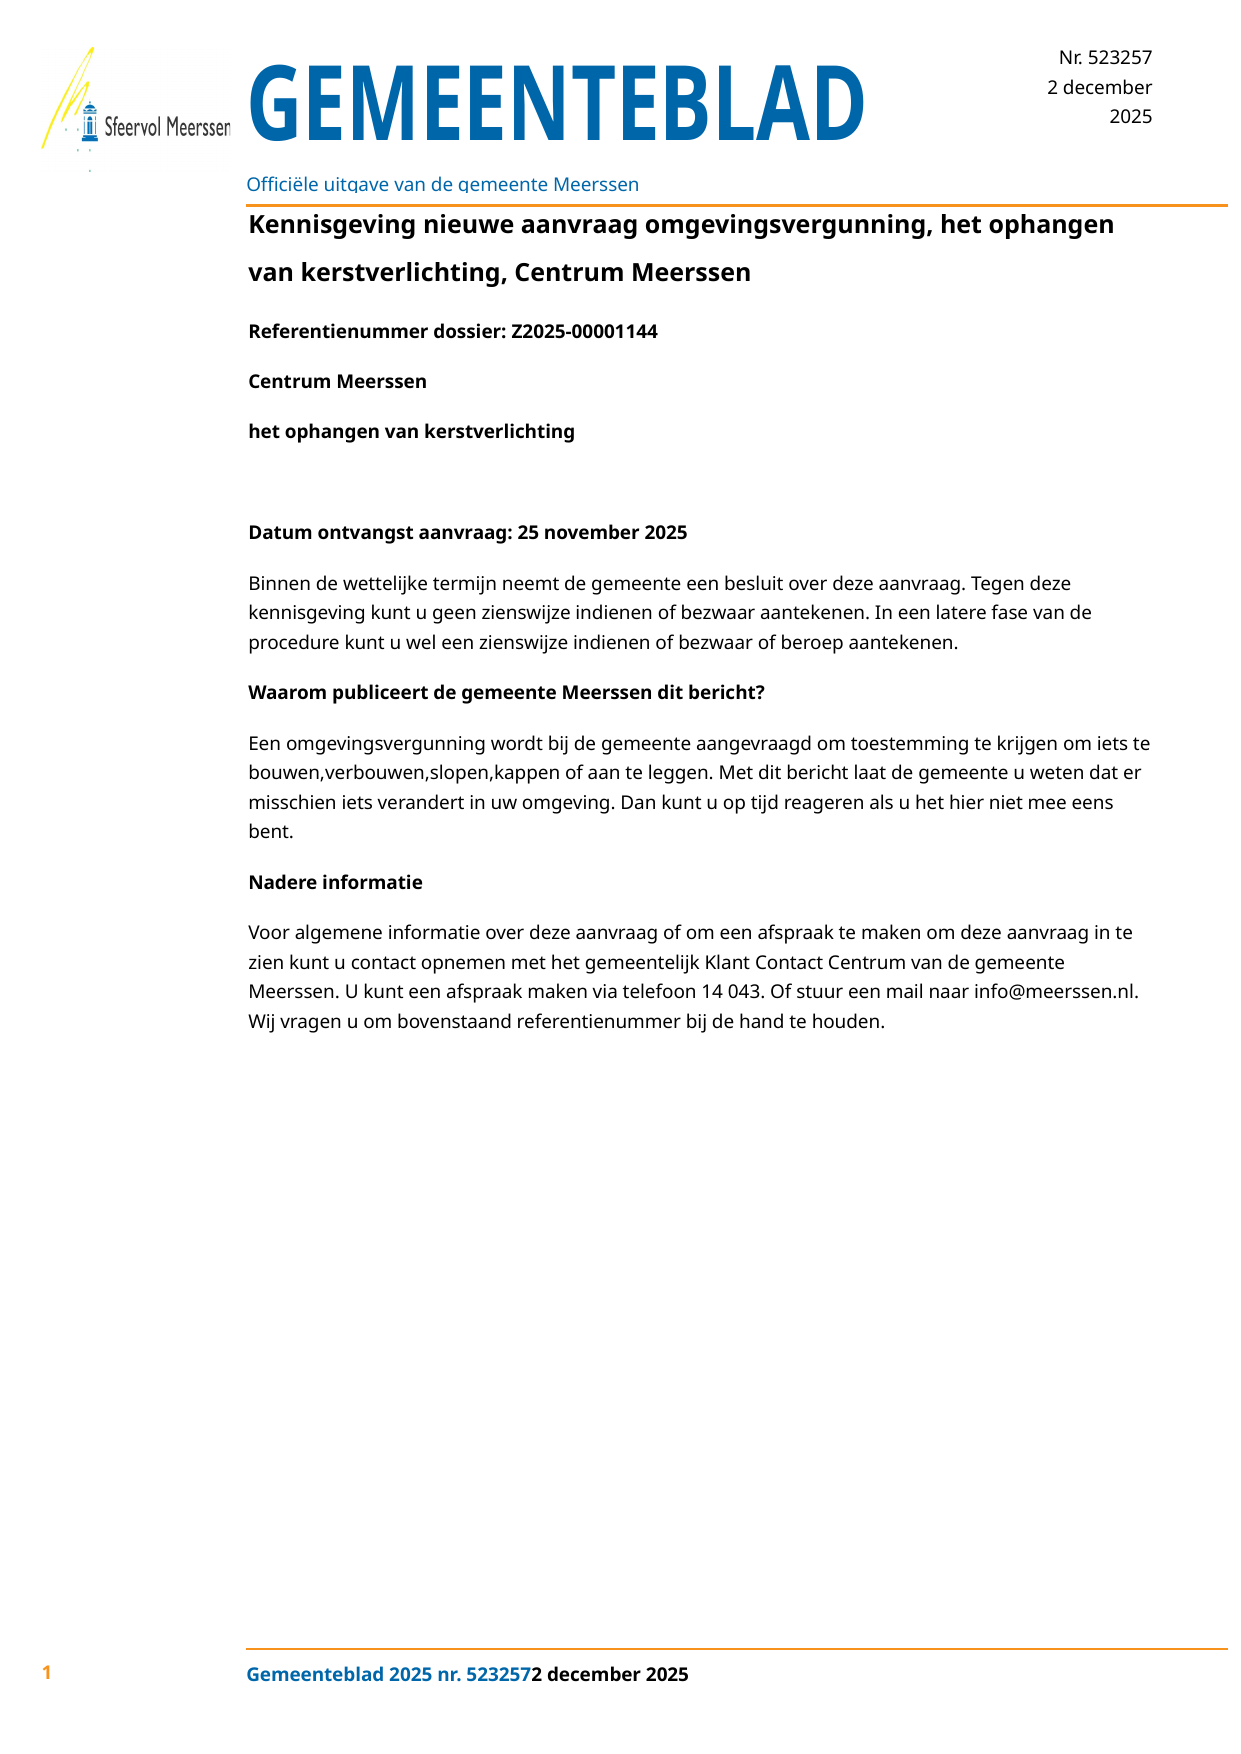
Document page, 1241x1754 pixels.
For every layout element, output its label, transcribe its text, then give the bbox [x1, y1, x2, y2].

text Voor algemene informatie over deze aanvraag of om een afspraak te maken om deze aanvraag in te zien kunt u contact opnemen met het gemeentelijk Klant Contact Centrum van de gemeente Meerssen. U kunt een afspraak maken via telefoon 14 043. Of stuur een mail naar info@meerssen.nl. Wij vragen u om bovenstaand referentienummer bij de hand te houden. [248, 919, 1152, 1034]
text Datum ontvangst aanvraag: 25 november 2025 [248, 519, 1152, 545]
text Centrum Meerssen [248, 368, 1152, 394]
text Referentienummer dossier: Z2025-00001144 [248, 318, 1152, 344]
text het ophangen van kerstverlichting [248, 419, 1152, 444]
text Een omgevingsvergunning wordt bij de gemeente aangevraagd om toestemming te krijgen om iets te bouwen,verbouwen,slopen,kappen of aan te leggen. Met dit bericht laat de gemeente u weten dat er misschien iets verandert in uw omgeving. Dan kunt u op tijd reageren als u het hier niet mee eens bent. [248, 730, 1152, 844]
text Binnen de wettelijke termijn neemt de gemeente een besluit over deze aanvraag. Tegen deze kennisgeving kunt u geen zienswijze indienen of bezwaar aantekenen. In een latere fase van de procedure kunt u wel een zienswijze indienen of bezwaar of beroep aantekenen. [248, 570, 1152, 655]
text Waarom publiceert de gemeente Meerssen dit bericht? [248, 679, 1152, 705]
picture [41, 47, 231, 172]
text Kennisgeving nieuwe aanvraag omgevingsvergunning, het ophangen van kerstverlichting, Centrum Meerssen [248, 207, 1152, 288]
text Nadere informatie [248, 869, 1152, 895]
